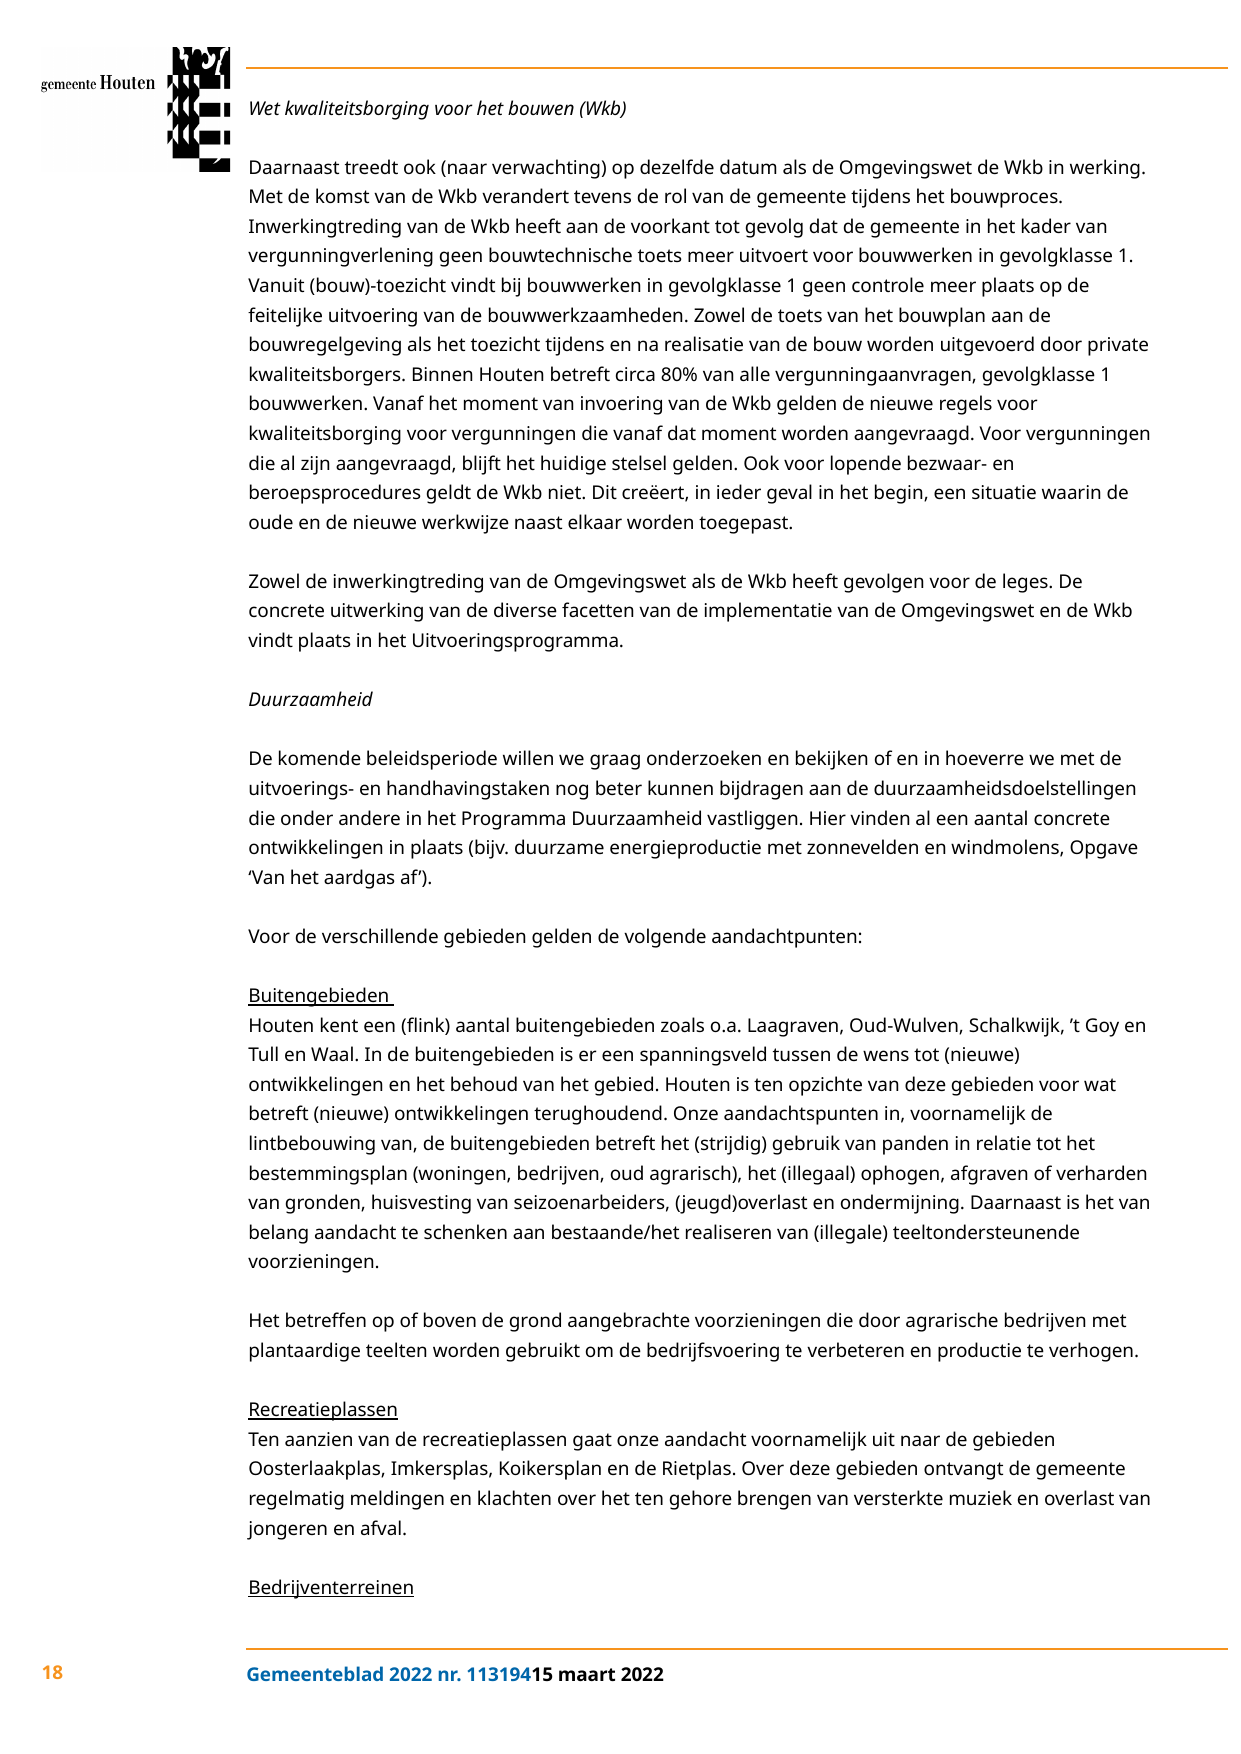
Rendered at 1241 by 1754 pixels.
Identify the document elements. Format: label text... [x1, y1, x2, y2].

text Ten aanzien van de recreatieplassen gaat onze aandacht voornamelijk uit naar de gebieden Oosterlaakplas, Imkersplas, Koikersplan en de Rietplas. Over deze gebieden ontvangt de gemeente regelmatig meldingen en klachten over het ten gehore brengen van versterkte muziek en overlast van jongeren en afval. [248, 1426, 1152, 1541]
text Daarnaast treedt ook (naar verwachting) op dezelfde datum als de Omgevingswet de Wkb in werking. Met de komst van de Wkb verandert tevens de rol van de gemeente tijdens het bouwproces. Inwerkingtreding van de Wkb heeft aan de voorkant tot gevolg dat de gemeente in het kader van vergunningverlening geen bouwtechnische toets meer uitvoert voor bouwwerken in gevolgklasse 1. Vanuit (bouw)-toezicht vindt bij bouwwerken in gevolgklasse 1 geen controle meer plaats op de feitelijke uitvoering van de bouwwerkzaamheden. Zowel de toets van het bouwplan aan de bouwregelgeving als het toezicht tijdens en na realisatie van de bouw worden uitgevoerd door private kwaliteitsborgers. Binnen Houten betreft circa 80% van alle vergunningaanvragen, gevolgklasse 1 bouwwerken. Vanaf het moment van invoering van de Wkb gelden de nieuwe regels voor kwaliteitsborging voor vergunningen die vanaf dat moment worden aangevraagd. Voor vergunningen die al zijn aangevraagd, blijft het huidige stelsel gelden. Ook voor lopende bezwaar- en beroepsprocedures geldt de Wkb niet. Dit creëert, in ieder geval in het begin, een situatie waarin de oude en de nieuwe werkwijze naast elkaar worden toegepast. [248, 154, 1152, 535]
picture [41, 47, 231, 172]
text Houten kent een (flink) aantal buitengebieden zoals o.a. Laagraven, Oud-Wulven, Schalkwijk, ’t Goy en Tull en Waal. In de buitengebieden is er een spanningsveld tussen de wens tot (nieuwe) ontwikkelingen en het behoud van het gebied. Houten is ten opzichte van deze gebieden voor wat betreft (nieuwe) ontwikkelingen terughoudend. Onze aandachtspunten in, voornamelijk de lintbebouwing van, de buitengebieden betreft het (strijdig) gebruik van panden in relatie tot het bestemmingsplan (woningen, bedrijven, oud agrarisch), het (illegaal) ophogen, afgraven of verharden van gronden, huisvesting van seizoenarbeiders, (jeugd)overlast en ondermijning. Daarnaast is het van belang aandacht te schenken aan bestaande/het realiseren van (illegale) teeltondersteunende voorzieningen. [248, 1012, 1152, 1274]
text Recreatieplassen [248, 1396, 1152, 1422]
text Wet kwaliteitsborging voor het bouwen (Wkb) [248, 95, 1152, 121]
text Buitengebieden [248, 982, 1152, 1008]
text Het betreffen op of boven de grond aangebrachte voorzieningen die door agrarische bedrijven met plantaardige teelten worden gebruikt om de bedrijfsvoering te verbeteren en productie te verhogen. [248, 1308, 1152, 1363]
text Zowel de inwerkingtreding van de Omgevingswet als de Wkb heeft gevolgen voor de leges. De concrete uitwerking van de diverse facetten van de implementatie van de Omgevingswet en de Wkb vindt plaats in het Uitvoeringsprogramma. [248, 568, 1152, 653]
text Duurzaamheid [248, 686, 1152, 712]
text Bedrijventerreinen [248, 1574, 1152, 1600]
text De komende beleidsperiode willen we graag onderzoeken en bekijken of en in hoeverre we met de uitvoerings- en handhavingstaken nog beter kunnen bijdragen aan de duurzaamheidsdoelstellingen die onder andere in het Programma Duurzaamheid vastliggen. Hier vinden al een aantal concrete ontwikkelingen in plaats (bijv. duurzame energieproductie met zonnevelden en windmolens, Opgave ‘Van het aardgas af’). [248, 746, 1152, 890]
text Voor de verschillende gebieden gelden de volgende aandachtpunten: [248, 923, 1152, 949]
